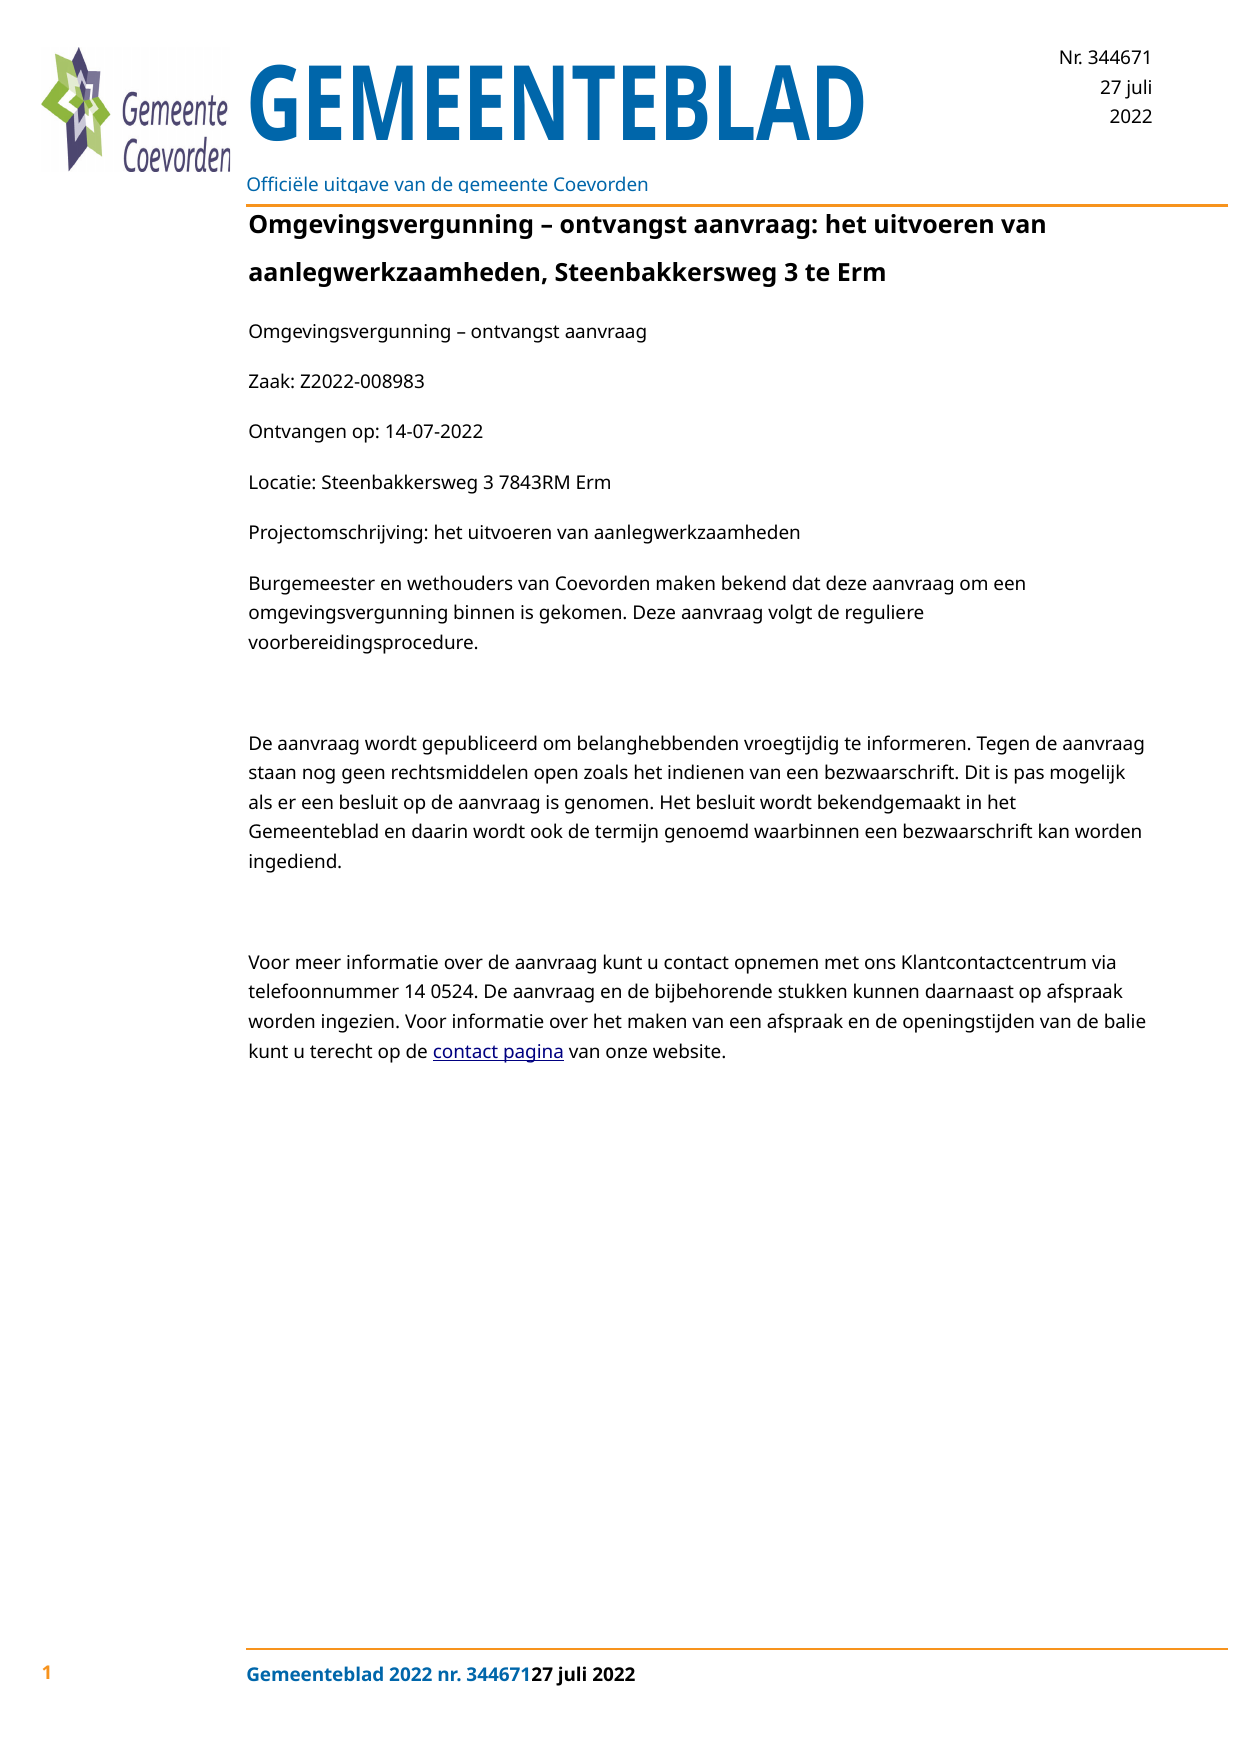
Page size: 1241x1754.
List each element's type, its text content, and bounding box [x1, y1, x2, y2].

text Locatie: Steenbakkersweg 3 7843RM Erm [248, 469, 1152, 495]
text Ontvangen op: 14-07-2022 [248, 419, 1152, 444]
text De aanvraag wordt gepubliceerd om belanghebbenden vroegtijdig te informeren. Tegen de aanvraag staan nog geen rechtsmiddelen open zoals het indienen van een bezwaarschrift. Dit is pas mogelijk als er een besluit op de aanvraag is genomen. Het besluit wordt bekendgemaakt in het Gemeenteblad en daarin wordt ook de termijn genoemd waarbinnen een bezwaarschrift kan worden ingediend. [248, 730, 1152, 874]
text Omgevingsvergunning – ontvangst aanvraag: het uitvoeren van aanlegwerkzaamheden, Steenbakkersweg 3 te Erm [248, 207, 1152, 288]
text Projectomschrijving: het uitvoeren van aanlegwerkzaamheden [248, 519, 1152, 545]
text Voor meer informatie over de aanvraag kunt u contact opnemen met ons Klantcontactcentrum via telefoonnummer 14 0524. De aanvraag en de bijbehorende stukken kunnen daarnaast op afspraak worden ingezien. Voor informatie over het maken van een afspraak en de openingstijden van de balie kunt u terecht op de contact pagina van onze website. [248, 949, 1152, 1064]
text Omgevingsvergunning – ontvangst aanvraag [248, 318, 1152, 344]
text Burgemeester en wethouders van Coevorden maken bekend dat deze aanvraag om een omgevingsvergunning binnen is gekomen. Deze aanvraag volgt de reguliere voorbereidingsprocedure. [248, 570, 1152, 655]
text Zaak: Z2022-008983 [248, 368, 1152, 394]
picture [41, 47, 231, 172]
